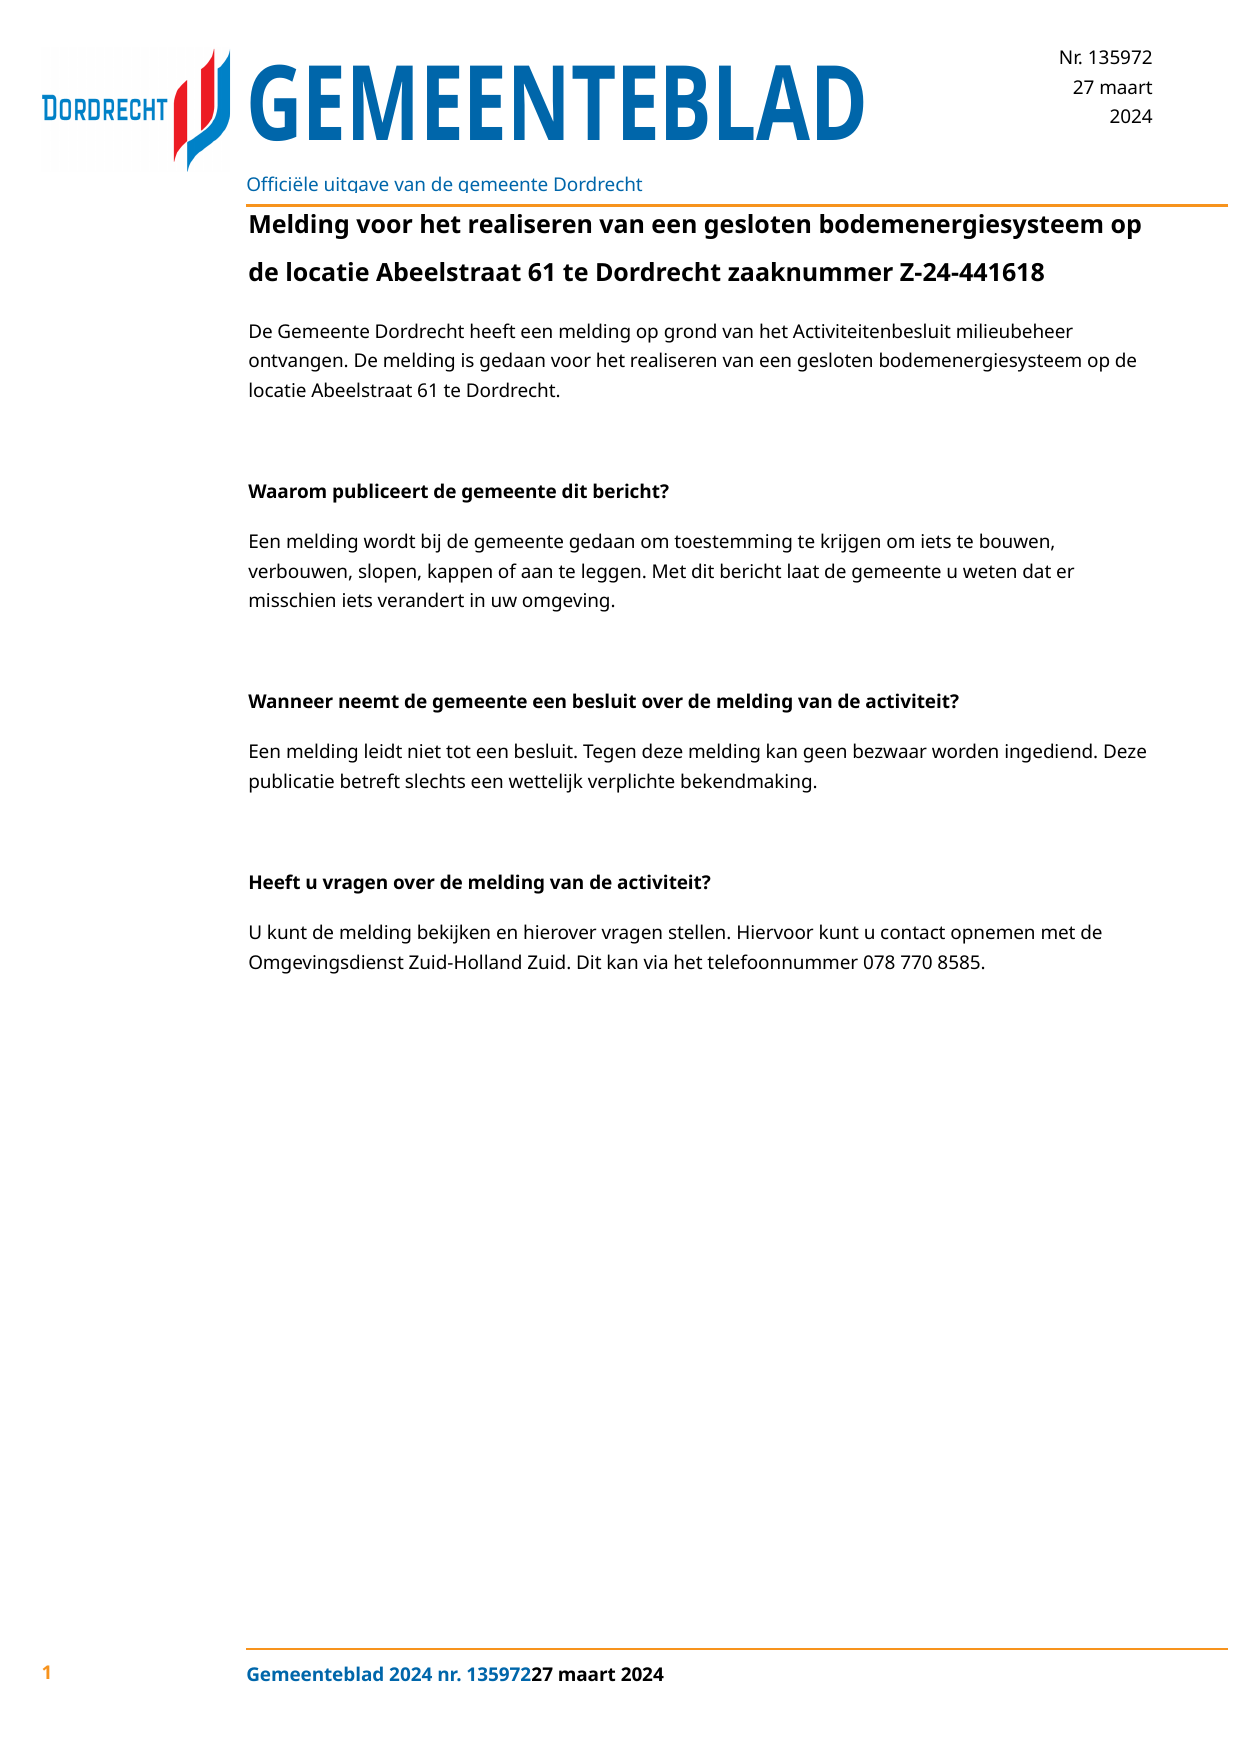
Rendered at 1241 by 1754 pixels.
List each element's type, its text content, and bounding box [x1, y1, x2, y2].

text Wanneer neemt de gemeente een besluit over de melding van de activiteit? [248, 688, 1152, 714]
text Een melding leidt niet tot een besluit. Tegen deze melding kan geen bezwaar worden ingediend. Deze publicatie betreft slechts een wettelijk verplichte bekendmaking. [248, 739, 1152, 794]
text U kunt de melding bekijken en hierover vragen stellen. Hiervoor kunt u contact opnemen met de Omgevingsdienst Zuid-Holland Zuid. Dit kan via het telefoonnummer 078 770 8585. [248, 919, 1152, 975]
picture [41, 47, 231, 172]
text De Gemeente Dordrecht heeft een melding op grond van het Activiteitenbesluit milieubeheer ontvangen. De melding is gedaan voor het realiseren van een gesloten bodemenergiesysteem op de locatie Abeelstraat 61 te Dordrecht. [248, 318, 1152, 403]
text Melding voor het realiseren van een gesloten bodemenergiesysteem op de locatie Abeelstraat 61 te Dordrecht zaaknummer Z-24-441618 [248, 207, 1152, 288]
text Heeft u vragen over de melding van de activiteit? [248, 869, 1152, 895]
text Waarom publiceert de gemeente dit bericht? [248, 478, 1152, 504]
text Een melding wordt bij de gemeente gedaan om toestemming te krijgen om iets te bouwen, verbouwen, slopen, kappen of aan te leggen. Met dit bericht laat de gemeente u weten dat er misschien iets verandert in uw omgeving. [248, 528, 1152, 613]
